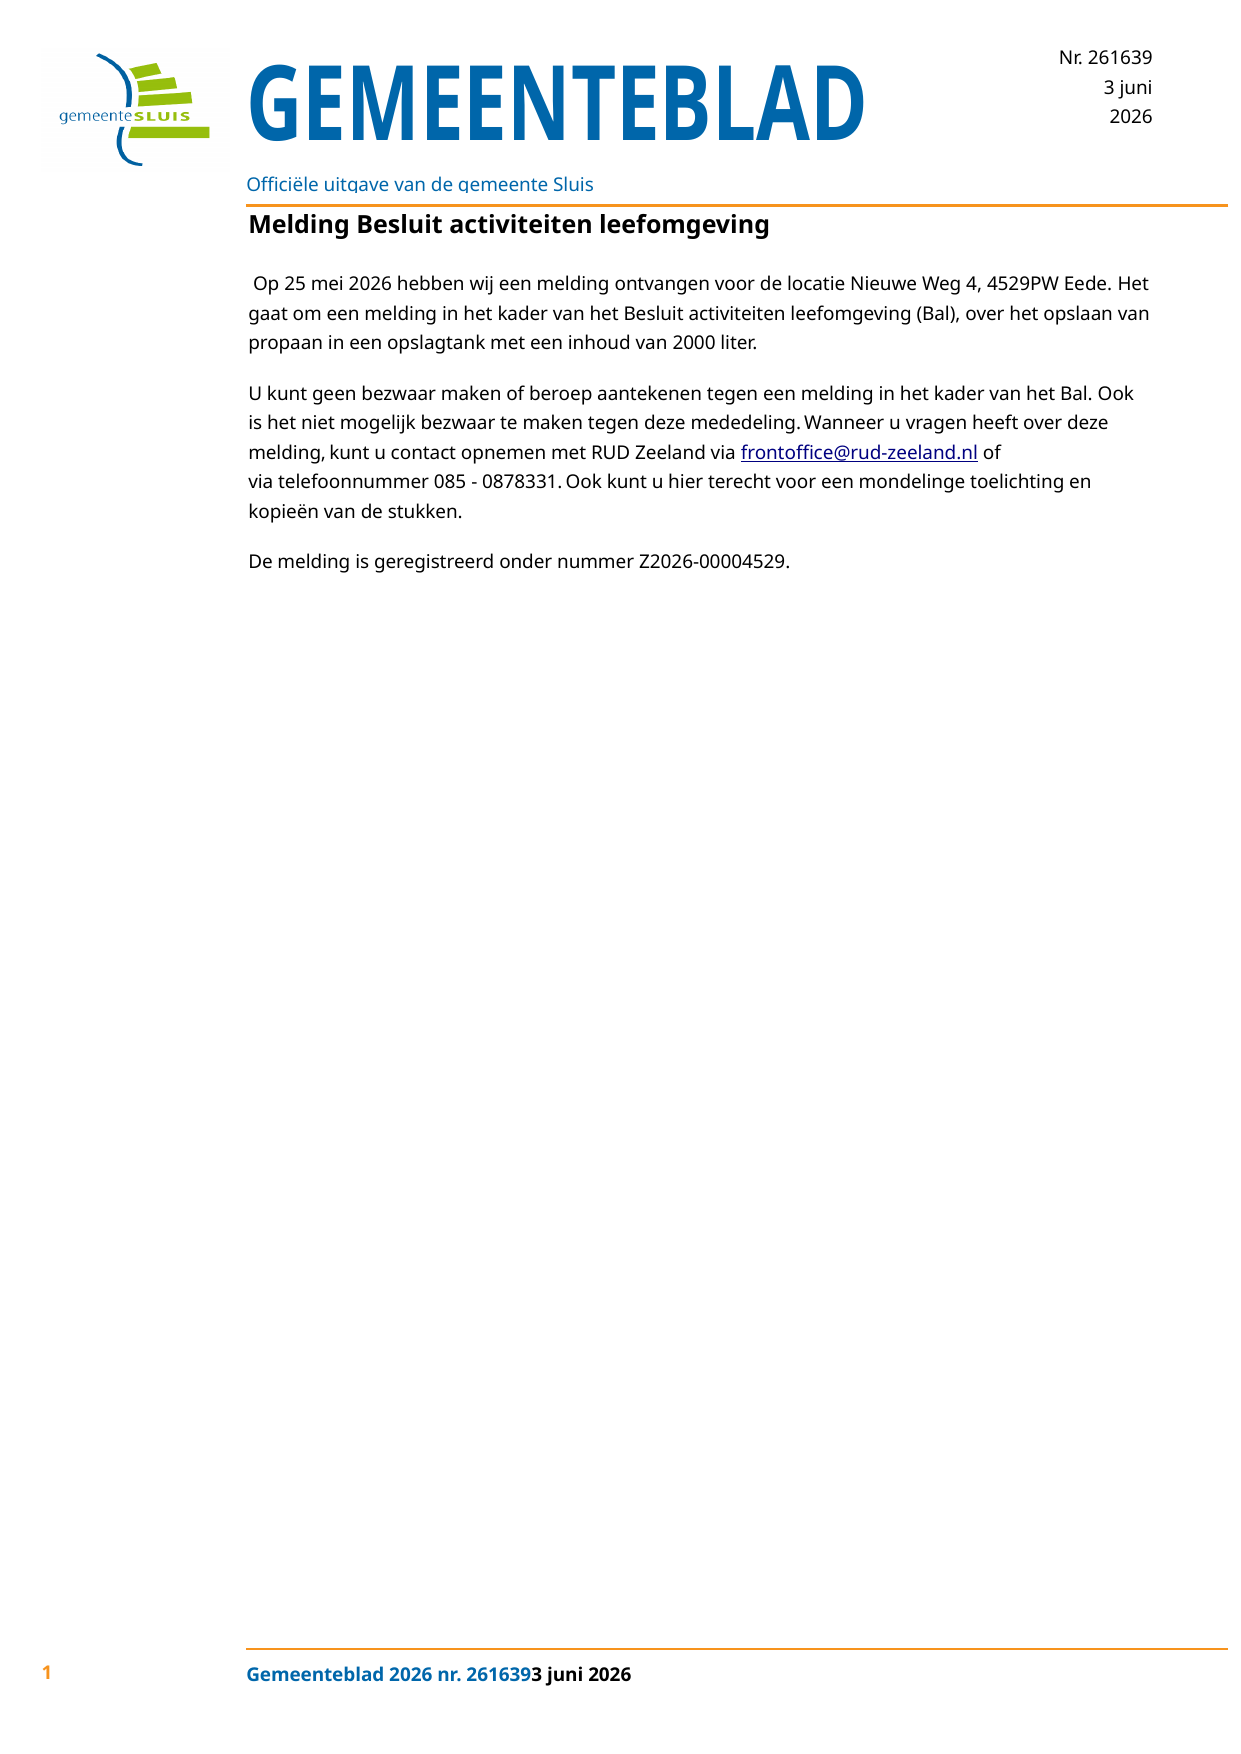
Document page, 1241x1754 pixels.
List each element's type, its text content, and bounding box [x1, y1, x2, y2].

text Melding Besluit activiteiten leefomgeving [248, 207, 1152, 241]
text De melding is geregistreerd onder nummer Z2026-00004529. [248, 549, 1152, 574]
picture [41, 47, 231, 172]
text U kunt geen bezwaar maken of beroep aantekenen tegen een melding in het kader van het Bal. Ook is het niet mogelijk bezwaar te maken tegen deze mededeling. Wanneer u vragen heeft over deze melding, kunt u contact opnemen met RUD Zeeland via frontoffice@rud-zeeland.nl of via telefoonnummer 085 - 0878331. Ook kunt u hier terecht voor een mondelinge toelichting en kopieën van de stukken. [248, 380, 1152, 524]
text Op 25 mei 2026 hebben wij een melding ontvangen voor de locatie Nieuwe Weg 4, 4529PW Eede. Het gaat om een melding in het kader van het Besluit activiteiten leefomgeving (Bal), over het opslaan van propaan in een opslagtank met een inhoud van 2000 liter. [248, 270, 1152, 355]
